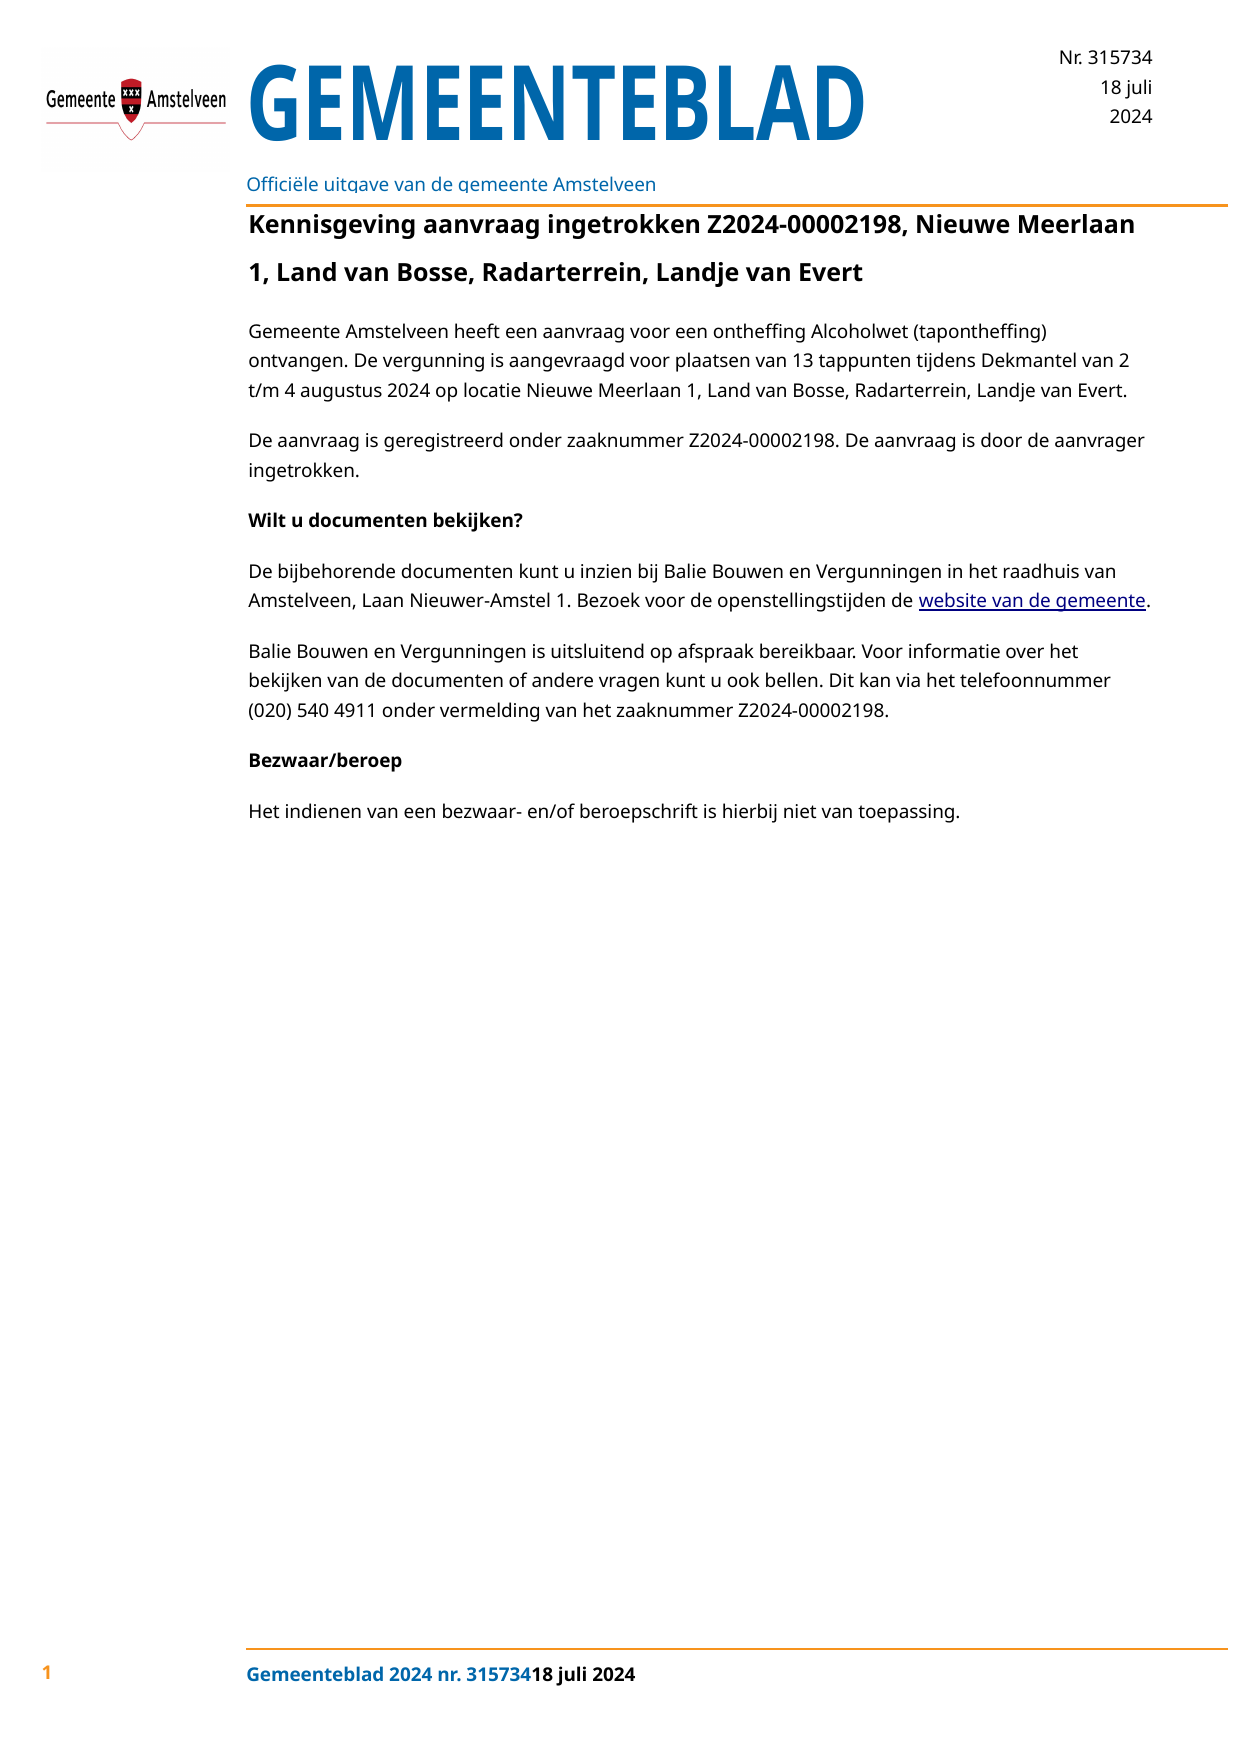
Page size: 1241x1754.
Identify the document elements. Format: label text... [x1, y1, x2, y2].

picture [41, 47, 231, 172]
text Kennisgeving aanvraag ingetrokken Z2024-00002198, Nieuwe Meerlaan 1, Land van Bosse, Radarterrein, Landje van Evert [248, 207, 1152, 288]
text Gemeente Amstelveen heeft een aanvraag voor een ontheffing Alcoholwet (tapontheffing) ontvangen. De vergunning is aangevraagd voor plaatsen van 13 tappunten tijdens Dekmantel van 2 t/m 4 augustus 2024 op locatie Nieuwe Meerlaan 1, Land van Bosse, Radarterrein, Landje van Evert. [248, 318, 1152, 403]
text Bezwaar/beroep [248, 747, 1152, 773]
text Het indienen van een bezwaar- en/of beroepschrift is hierbij niet van toepassing. [248, 798, 1152, 824]
text De aanvraag is geregistreerd onder zaaknummer Z2024-00002198. De aanvraag is door de aanvrager ingetrokken. [248, 427, 1152, 483]
text Balie Bouwen en Vergunningen is uitsluitend op afspraak bereikbaar. Voor informatie over het bekijken van de documenten of andere vragen kunt u ook bellen. Dit kan via het telefoonnummer (020) 540 4911 onder vermelding van het zaaknummer Z2024-00002198. [248, 638, 1152, 723]
text Wilt u documenten bekijken? [248, 507, 1152, 533]
text De bijbehorende documenten kunt u inzien bij Balie Bouwen en Vergunningen in het raadhuis van Amstelveen, Laan Nieuwer-Amstel 1. Bezoek voor de openstellingstijden de website van de gemeente. [248, 558, 1152, 613]
